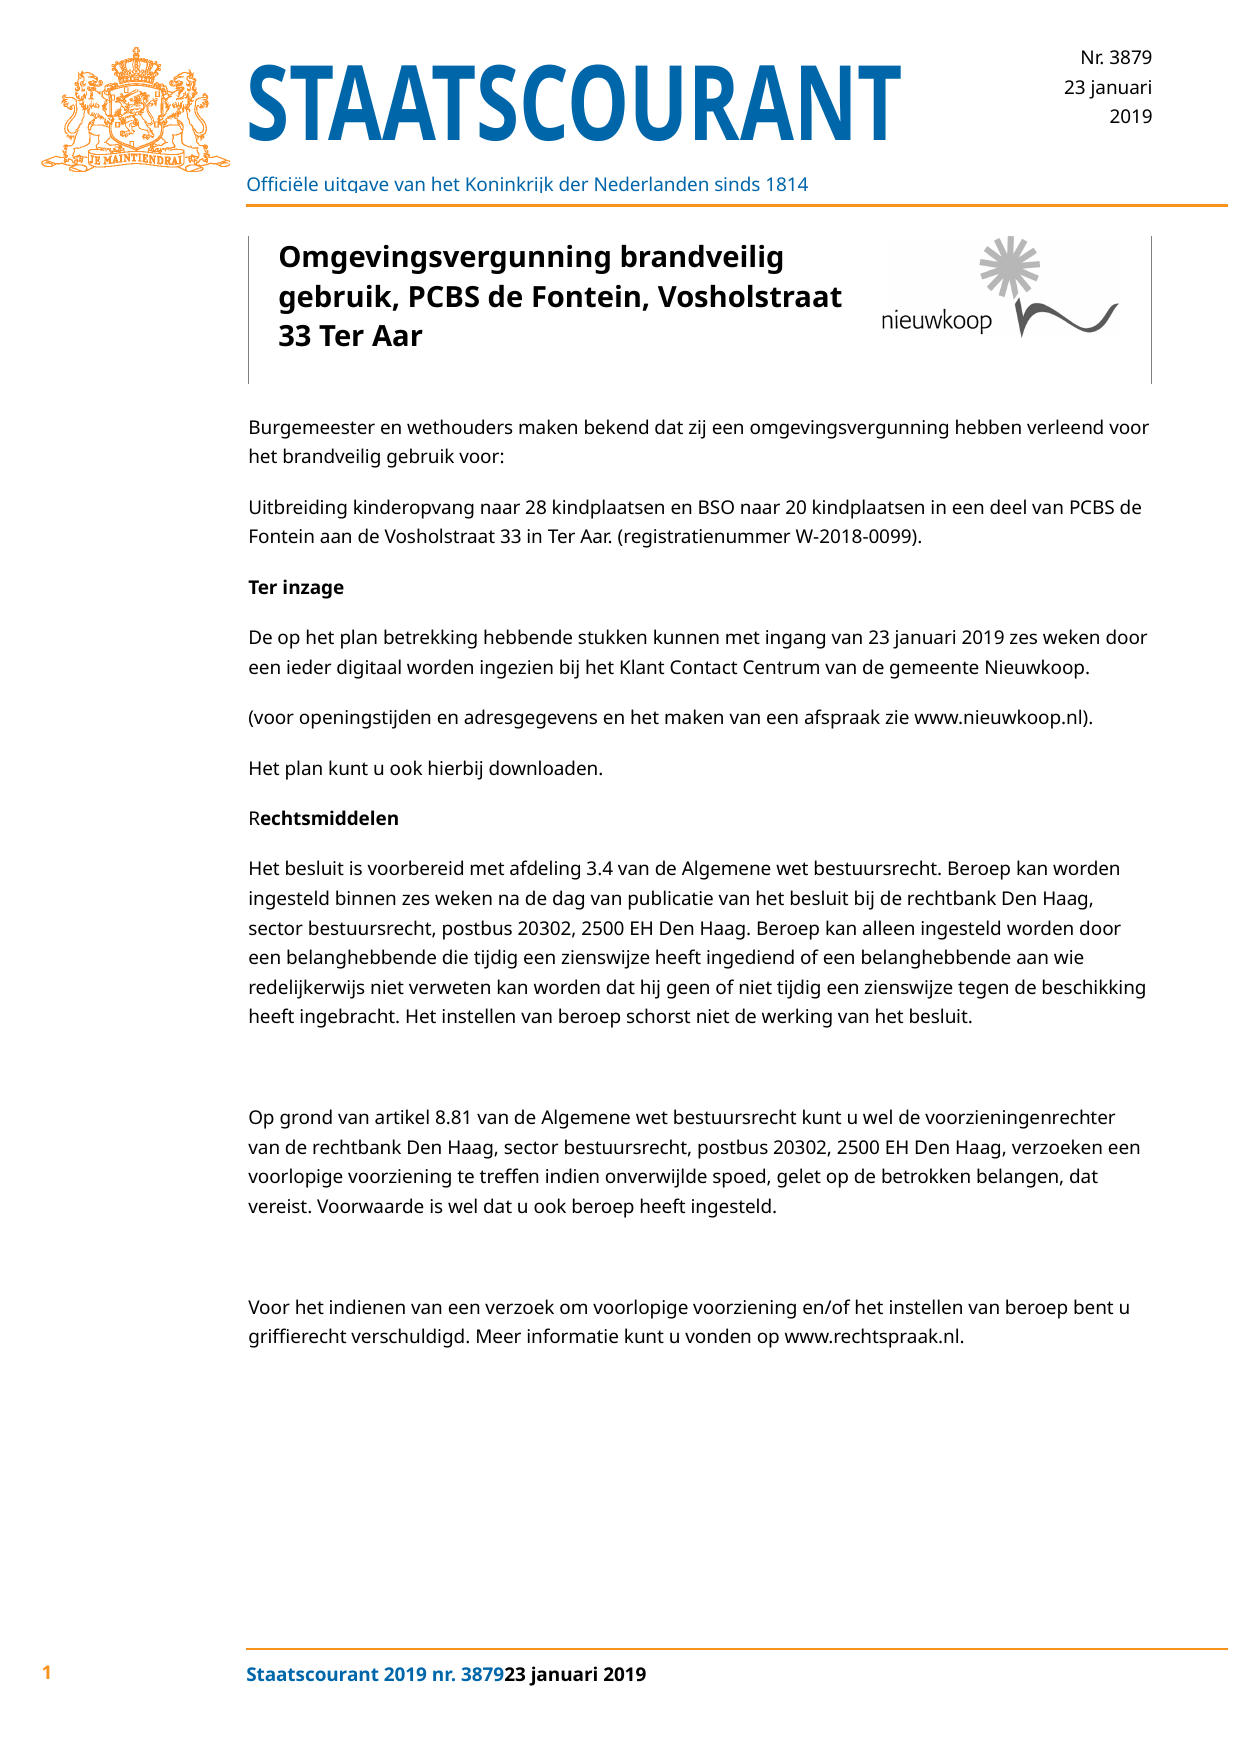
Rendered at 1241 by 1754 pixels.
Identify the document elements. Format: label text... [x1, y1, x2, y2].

text Ter inzage [248, 574, 1152, 600]
table_header [850, 236, 1151, 384]
text Het plan kunt u ook hierbij downloaden. [248, 755, 1152, 781]
text Het besluit is voorbereid met afdeling 3.4 van de Algemene wet bestuursrecht. Beroep kan worden ingesteld binnen zes weken na de dag van publicatie van het besluit bij de rechtbank Den Haag, sector bestuursrecht, postbus 20302, 2500 EH Den Haag. Beroep kan alleen ingesteld worden door een belanghebbende die tijdig een zienswijze heeft ingediend of een belanghebbende aan wie redelijkerwijs niet verweten kan worden dat hij geen of niet tijdig een zienswijze tegen de beschikking heeft ingebracht. Het instellen van beroep schorst niet de werking van het besluit. [248, 856, 1152, 1029]
text De op het plan betrekking hebbende stukken kunnen met ingang van 23 januari 2019 zes weken door een ieder digitaal worden ingezien bij het Klant Contact Centrum van de gemeente Nieuwkoop. [248, 624, 1152, 680]
text Uitbreiding kinderopvang naar 28 kindplaatsen en BSO naar 20 kindplaatsen in een deel van PCBS de Fontein aan de Vosholstraat 33 in Ter Aar. (registratienummer W-2018-0099). [248, 494, 1152, 549]
text Op grond van artikel 8.81 van de Algemene wet bestuursrecht kunt u wel de voorzieningenrechter van de rechtbank Den Haag, sector bestuursrecht, postbus 20302, 2500 EH Den Haag, verzoeken een voorlopige voorziening te treffen indien onverwijlde spoed, gelet op de betrokken belangen, dat vereist. Voorwaarde is wel dat u ook beroep heeft ingesteld. [248, 1104, 1152, 1219]
picture [41, 47, 231, 172]
text Rechtsmiddelen [248, 805, 1152, 831]
table_header Omgevingsvergunning brandveilig gebruik, PCBS de Fontein, Vosholstraat 33 Ter Aar [249, 236, 850, 384]
text Voor het indienen van een verzoek om voorlopige voorziening en/of het instellen van beroep bent u griffierecht verschuldigd. Meer informatie kunt u vonden op www.rechtspraak.nl. [248, 1294, 1152, 1349]
picture [882, 236, 1119, 338]
text Burgemeester en wethouders maken bekend dat zij een omgevingsvergunning hebben verleend voor het brandveilig gebruik voor: [248, 414, 1152, 469]
text (voor openingstijden en adresgegevens en het maken van een afspraak zie www.nieuwkoop.nl). [248, 704, 1152, 730]
